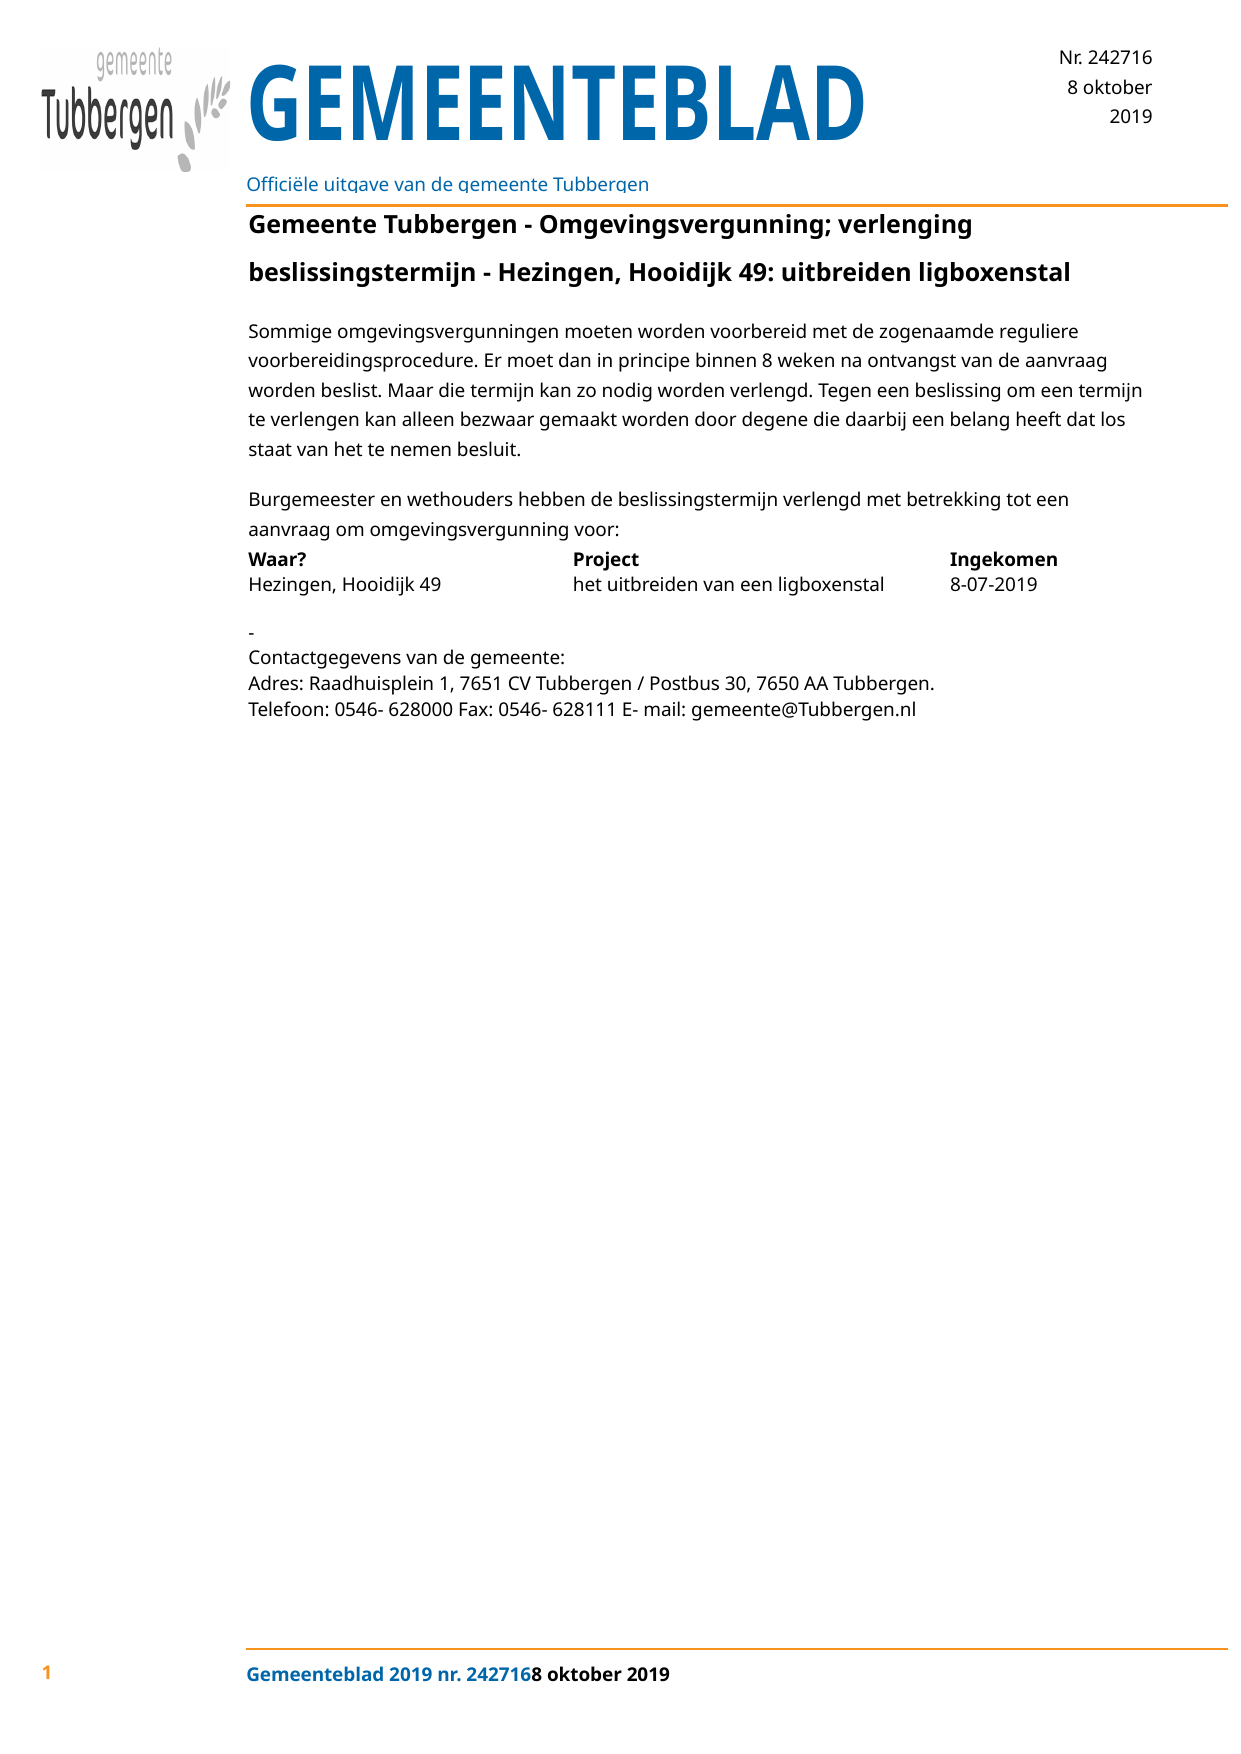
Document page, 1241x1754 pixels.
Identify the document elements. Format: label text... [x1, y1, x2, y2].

text - [248, 619, 1152, 644]
table_header Ingekomen [950, 546, 1152, 572]
text Burgemeester en wethouders hebben de beslissingstermijn verlengd met betrekking tot een aanvraag om omgevingsvergunning voor: [248, 487, 1152, 542]
picture [41, 47, 231, 172]
text Contactgegevens van de gemeente: [248, 644, 1152, 670]
text Telefoon: 0546- 628000 Fax: 0546- 628111 E- mail: gemeente@Tubbergen.nl [248, 696, 1152, 722]
table_header Project [573, 546, 950, 572]
table_cell het uitbreiden van een ligboxenstal [573, 572, 950, 597]
text Sommige omgevingsvergunningen moeten worden voorbereid met de zogenaamde reguliere voorbereidingsprocedure. Er moet dan in principe binnen 8 weken na ontvangst van de aanvraag worden beslist. Maar die termijn kan zo nodig worden verlengd. Tegen een beslissing om een termijn te verlengen kan alleen bezwaar gemaakt worden door degene die daarbij een belang heeft dat los staat van het te nemen besluit. [248, 318, 1152, 462]
text Adres: Raadhuisplein 1, 7651 CV Tubbergen / Postbus 30, 7650 AA Tubbergen. [248, 670, 1152, 696]
table_header Waar? [248, 546, 573, 572]
text Gemeente Tubbergen - Omgevingsvergunning; verlenging beslissingstermijn - Hezingen, Hooidijk 49: uitbreiden ligboxenstal [248, 207, 1152, 288]
table_cell 8-07-2019 [950, 572, 1152, 597]
table_cell Hezingen, Hooidijk 49 [248, 572, 573, 597]
